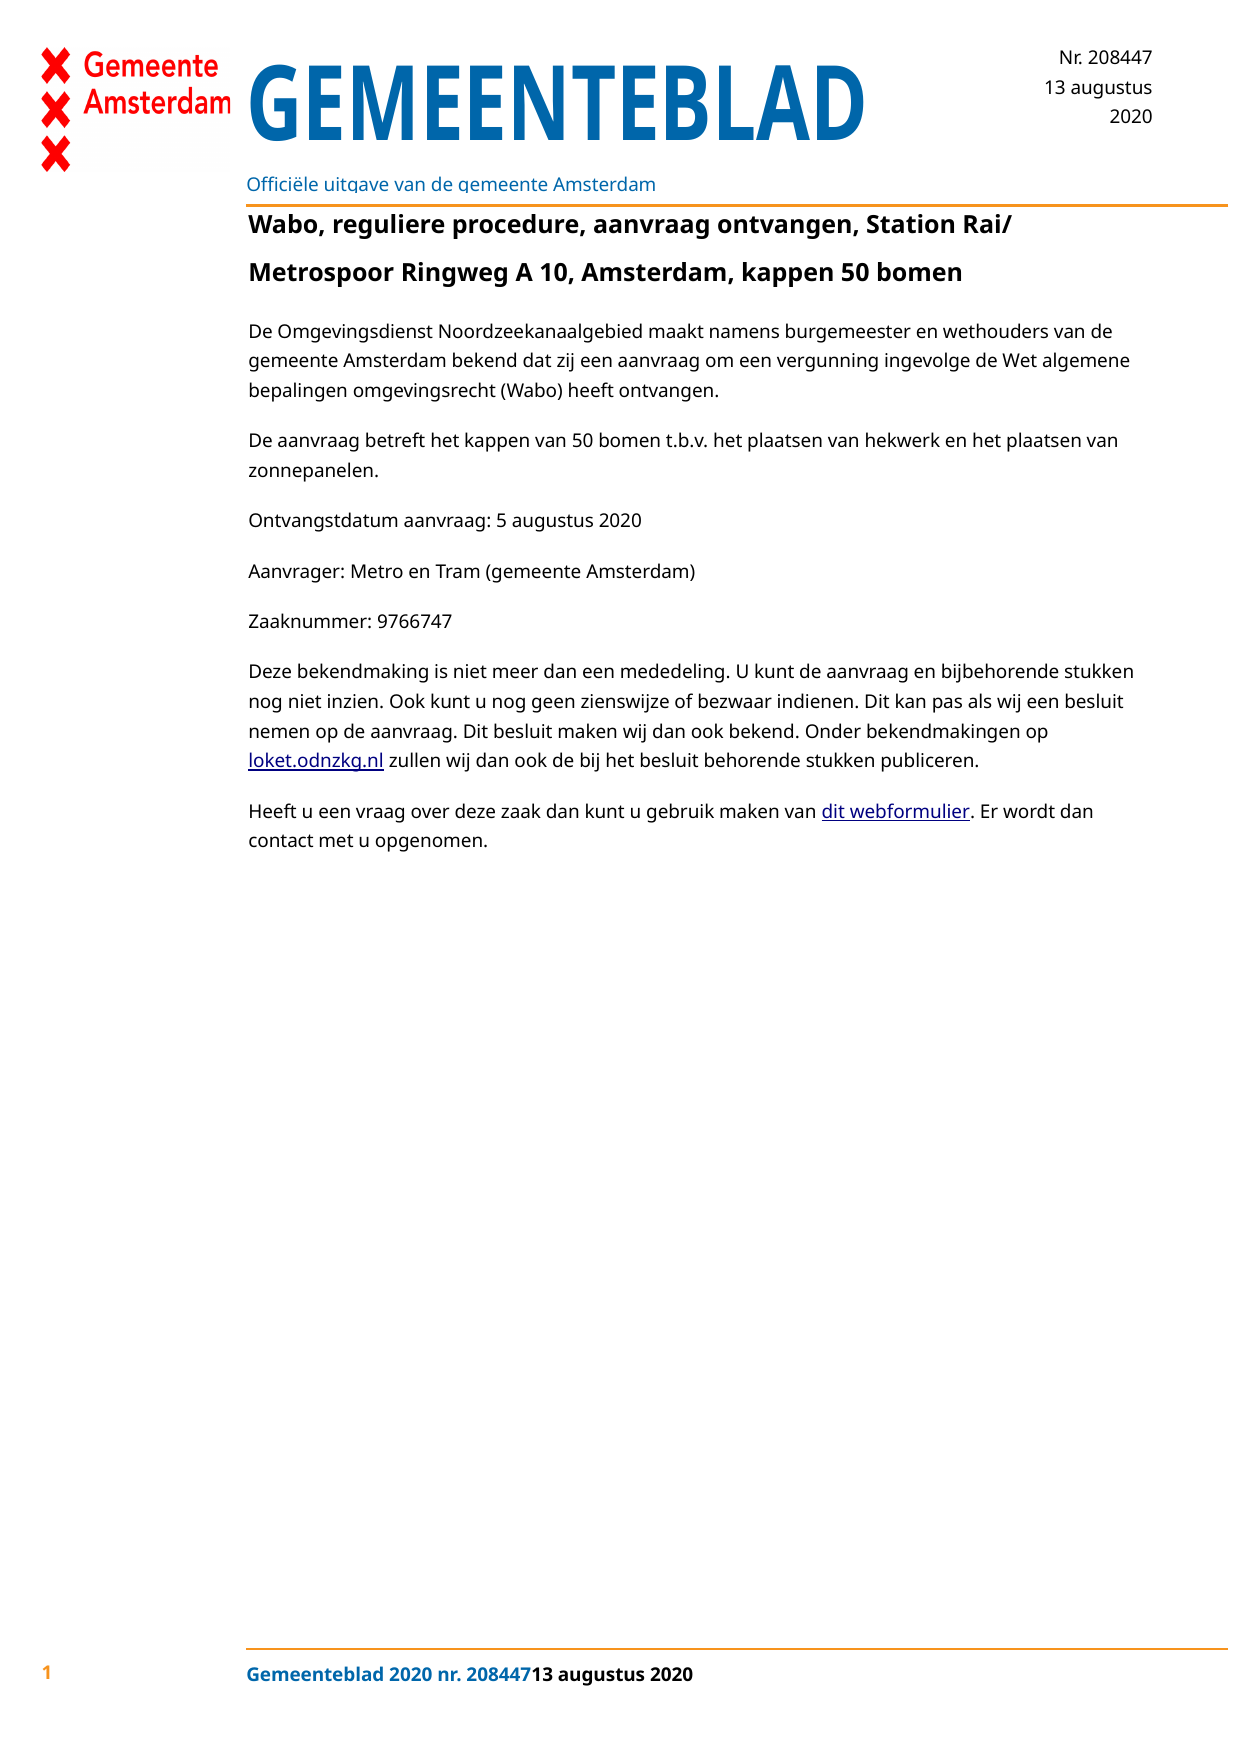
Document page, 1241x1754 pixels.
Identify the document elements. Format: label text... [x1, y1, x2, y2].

text Ontvangstdatum aanvraag: 5 augustus 2020 [248, 507, 1152, 533]
text Heeft u een vraag over deze zaak dan kunt u gebruik maken van dit webformulier. Er wordt dan contact met u opgenomen. [248, 798, 1152, 853]
text De Omgevingsdienst Noordzeekanaalgebied maakt namens burgemeester en wethouders van de gemeente Amsterdam bekend dat zij een aanvraag om een vergunning ingevolge de Wet algemene bepalingen omgevingsrecht (Wabo) heeft ontvangen. [248, 318, 1152, 403]
picture [41, 47, 231, 172]
text Deze bekendmaking is niet meer dan een mededeling. U kunt de aanvraag en bijbehorende stukken nog niet inzien. Ook kunt u nog geen zienswijze of bezwaar indienen. Dit kan pas als wij een besluit nemen op de aanvraag. Dit besluit maken wij dan ook bekend. Onder bekendmakingen op loket.odnzkg.nl zullen wij dan ook de bij het besluit behorende stukken publiceren. [248, 659, 1152, 773]
text Zaaknummer: 9766747 [248, 608, 1152, 634]
text Wabo, reguliere procedure, aanvraag ontvangen, Station Rai/ Metrospoor Ringweg A 10, Amsterdam, kappen 50 bomen [248, 207, 1152, 288]
text De aanvraag betreft het kappen van 50 bomen t.b.v. het plaatsen van hekwerk en het plaatsen van zonnepanelen. [248, 427, 1152, 483]
text Aanvrager: Metro en Tram (gemeente Amsterdam) [248, 558, 1152, 584]
